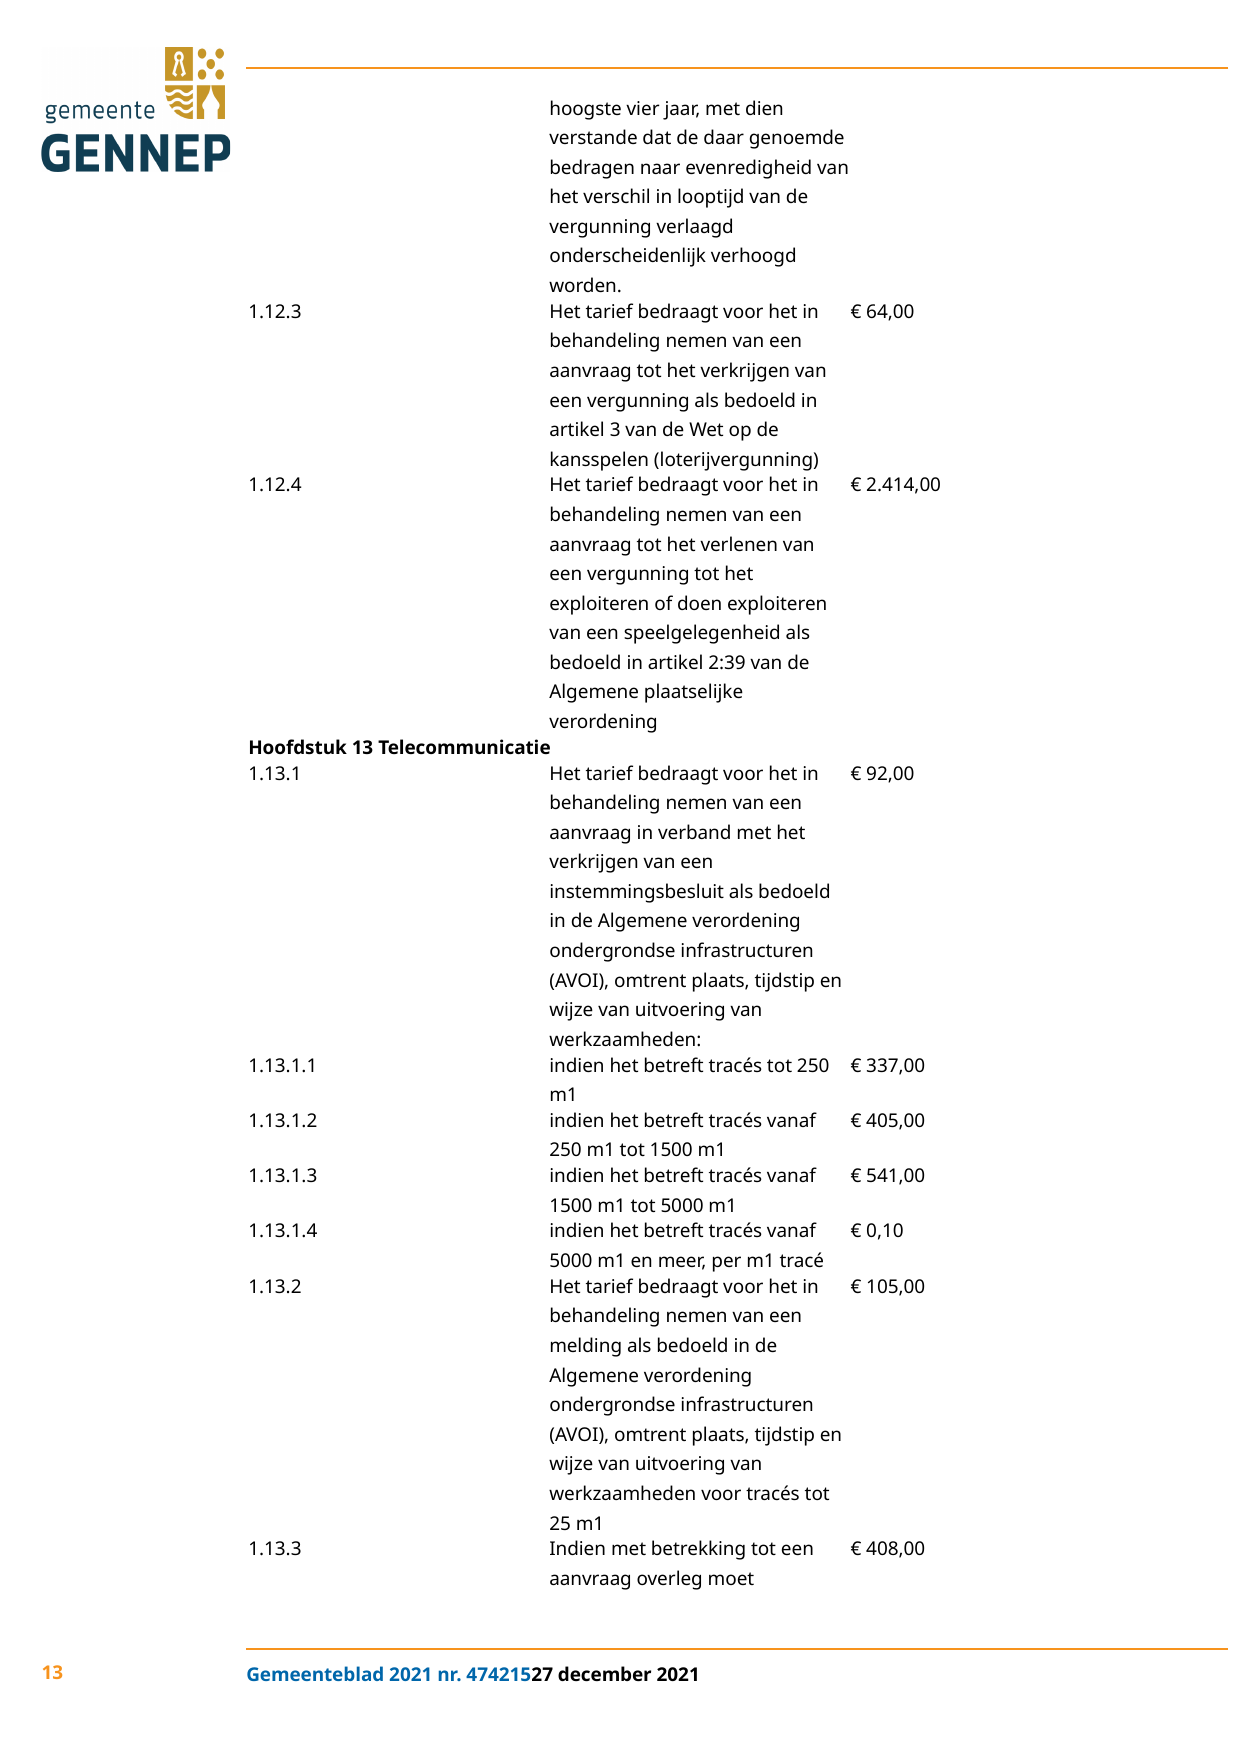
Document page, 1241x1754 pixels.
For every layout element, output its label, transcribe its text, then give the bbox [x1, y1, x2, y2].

table_cell € 92,00 [850, 760, 1152, 1052]
table_cell € 64,00 [850, 298, 1152, 472]
table_cell 1.13.1.4 [248, 1218, 549, 1273]
table_cell Hoofdstuk 13 Telecommunicatie [248, 734, 1152, 760]
table_cell € 2.414,00 [850, 472, 1152, 734]
table_cell indien het betreft tracés vanaf 1500 m1 tot 5000 m1 [549, 1163, 850, 1218]
table_cell € 0,10 [850, 1218, 1152, 1273]
table_cell [850, 95, 1152, 298]
table_cell 1.13.1.3 [248, 1163, 549, 1218]
table_cell indien het betreft tracés vanaf 5000 m1 en meer, per m1 tracé [549, 1218, 850, 1273]
table_cell hoogste vier jaar, met dien verstande dat de daar genoemde bedragen naar evenredigheid van het verschil in looptijd van de vergunning verlaagd onderscheidenlijk verhoogd worden. [549, 95, 850, 298]
table_cell € 408,00 [850, 1535, 1152, 1591]
table_cell 1.12.3 [248, 298, 549, 472]
table_cell € 105,00 [850, 1273, 1152, 1535]
table_cell 1.13.3 [248, 1535, 549, 1591]
table_cell 1.13.1.1 [248, 1052, 549, 1107]
table_cell Het tarief bedraagt voor het in behandeling nemen van een aanvraag tot het verlenen van een vergunning tot het exploiteren of doen exploiteren van een speelgelegenheid als bedoeld in artikel 2:39 van de Algemene plaatselijke verordening [549, 472, 850, 734]
picture [41, 47, 231, 172]
table_cell Indien met betrekking tot een aanvraag overleg moet [549, 1535, 850, 1591]
table_cell indien het betreft tracés tot 250 m1 [549, 1052, 850, 1107]
table_cell Het tarief bedraagt voor het in behandeling nemen van een aanvraag tot het verkrijgen van een vergunning als bedoeld in artikel 3 van de Wet op de kansspelen (loterijvergunning) [549, 298, 850, 472]
table_cell 1.13.1 [248, 760, 549, 1052]
table_cell € 337,00 [850, 1052, 1152, 1107]
table_cell € 405,00 [850, 1107, 1152, 1162]
table_cell € 541,00 [850, 1163, 1152, 1218]
table_cell 1.13.2 [248, 1273, 549, 1535]
table_cell 1.12.4 [248, 472, 549, 734]
table_cell 1.13.1.2 [248, 1107, 549, 1162]
table_cell Het tarief bedraagt voor het in behandeling nemen van een aanvraag in verband met het verkrijgen van een instemmingsbesluit als bedoeld in de Algemene verordening ondergrondse infrastructuren (AVOI), omtrent plaats, tijdstip en wijze van uitvoering van werkzaamheden: [549, 760, 850, 1052]
table_cell [248, 95, 549, 298]
table_cell indien het betreft tracés vanaf 250 m1 tot 1500 m1 [549, 1107, 850, 1162]
table_cell Het tarief bedraagt voor het in behandeling nemen van een melding als bedoeld in de Algemene verordening ondergrondse infrastructuren (AVOI), omtrent plaats, tijdstip en wijze van uitvoering van werkzaamheden voor tracés tot 25 m1 [549, 1273, 850, 1535]
